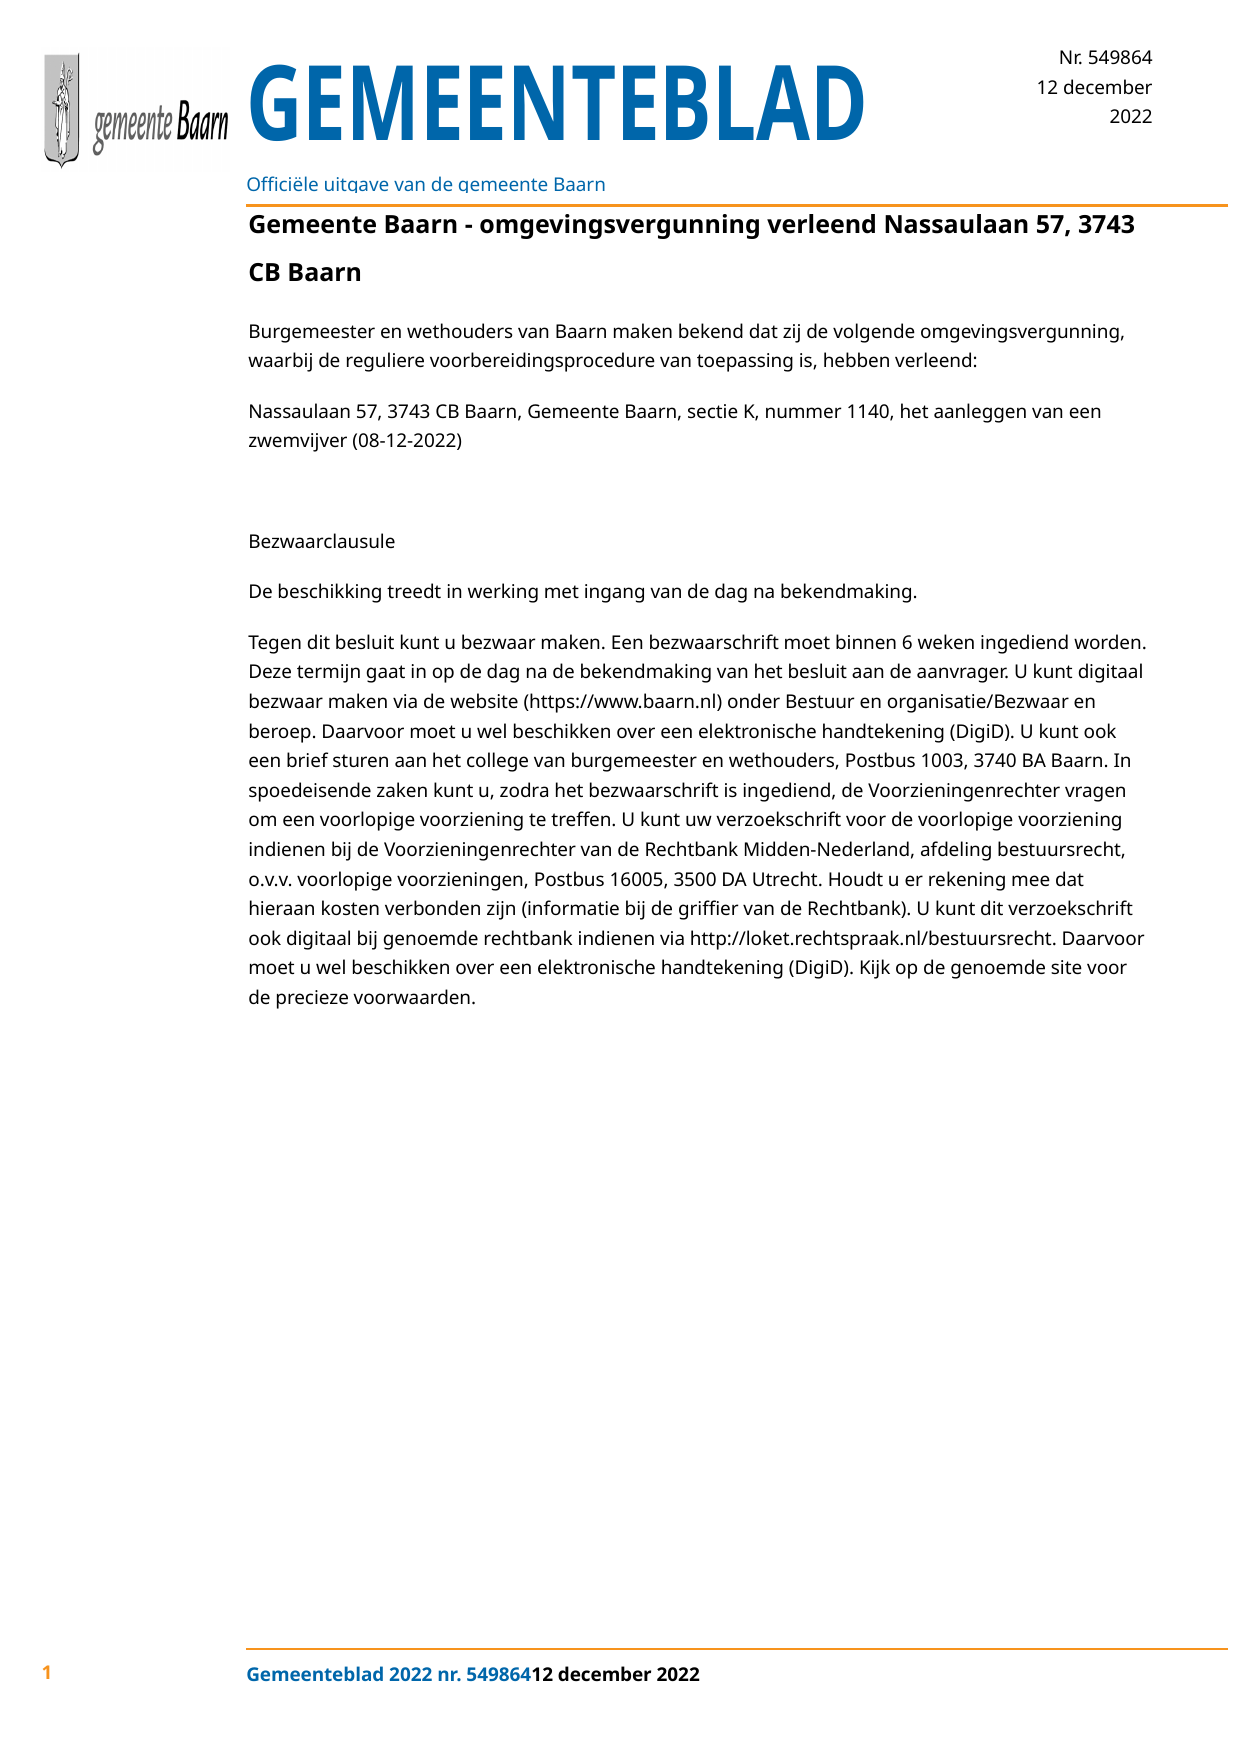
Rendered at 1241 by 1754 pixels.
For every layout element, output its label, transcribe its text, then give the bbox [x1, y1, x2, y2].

text Nassaulaan 57, 3743 CB Baarn, Gemeente Baarn, sectie K, nummer 1140, het aanleggen van een zwemvijver (08-12-2022) [248, 398, 1152, 453]
text Gemeente Baarn - omgevingsvergunning verleend Nassaulaan 57, 3743 CB Baarn [248, 207, 1152, 288]
text Burgemeester en wethouders van Baarn maken bekend dat zij de volgende omgevingsvergunning, waarbij de reguliere voorbereidingsprocedure van toepassing is, hebben verleend: [248, 318, 1152, 373]
text Bezwaarclausule [248, 528, 1152, 554]
text Tegen dit besluit kunt u bezwaar maken. Een bezwaarschrift moet binnen 6 weken ingediend worden. Deze termijn gaat in op de dag na de bekendmaking van het besluit aan de aanvrager. U kunt digitaal bezwaar maken via de website (https://www.baarn.nl) onder Bestuur en organisatie/Bezwaar en beroep. Daarvoor moet u wel beschikken over een elektronische handtekening (DigiD). U kunt ook een brief sturen aan het college van burgemeester en wethouders, Postbus 1003, 3740 BA Baarn. In spoedeisende zaken kunt u, zodra het bezwaarschrift is ingediend, de Voorzieningenrechter vragen om een voorlopige voorziening te treffen. U kunt uw verzoekschrift voor de voorlopige voorziening indienen bij de Voorzieningenrechter van de Rechtbank Midden-Nederland, afdeling bestuursrecht, o.v.v. voorlopige voorzieningen, Postbus 16005, 3500 DA Utrecht. Houdt u er rekening mee dat hieraan kosten verbonden zijn (informatie bij de griffier van de Rechtbank). U kunt dit verzoekschrift ook digitaal bij genoemde rechtbank indienen via http://loket.rechtspraak.nl/bestuursrecht. Daarvoor moet u wel beschikken over een elektronische handtekening (DigiD). Kijk op de genoemde site voor de precieze voorwaarden. [248, 629, 1152, 1010]
picture [41, 47, 231, 172]
text De beschikking treedt in werking met ingang van de dag na bekendmaking. [248, 579, 1152, 604]
